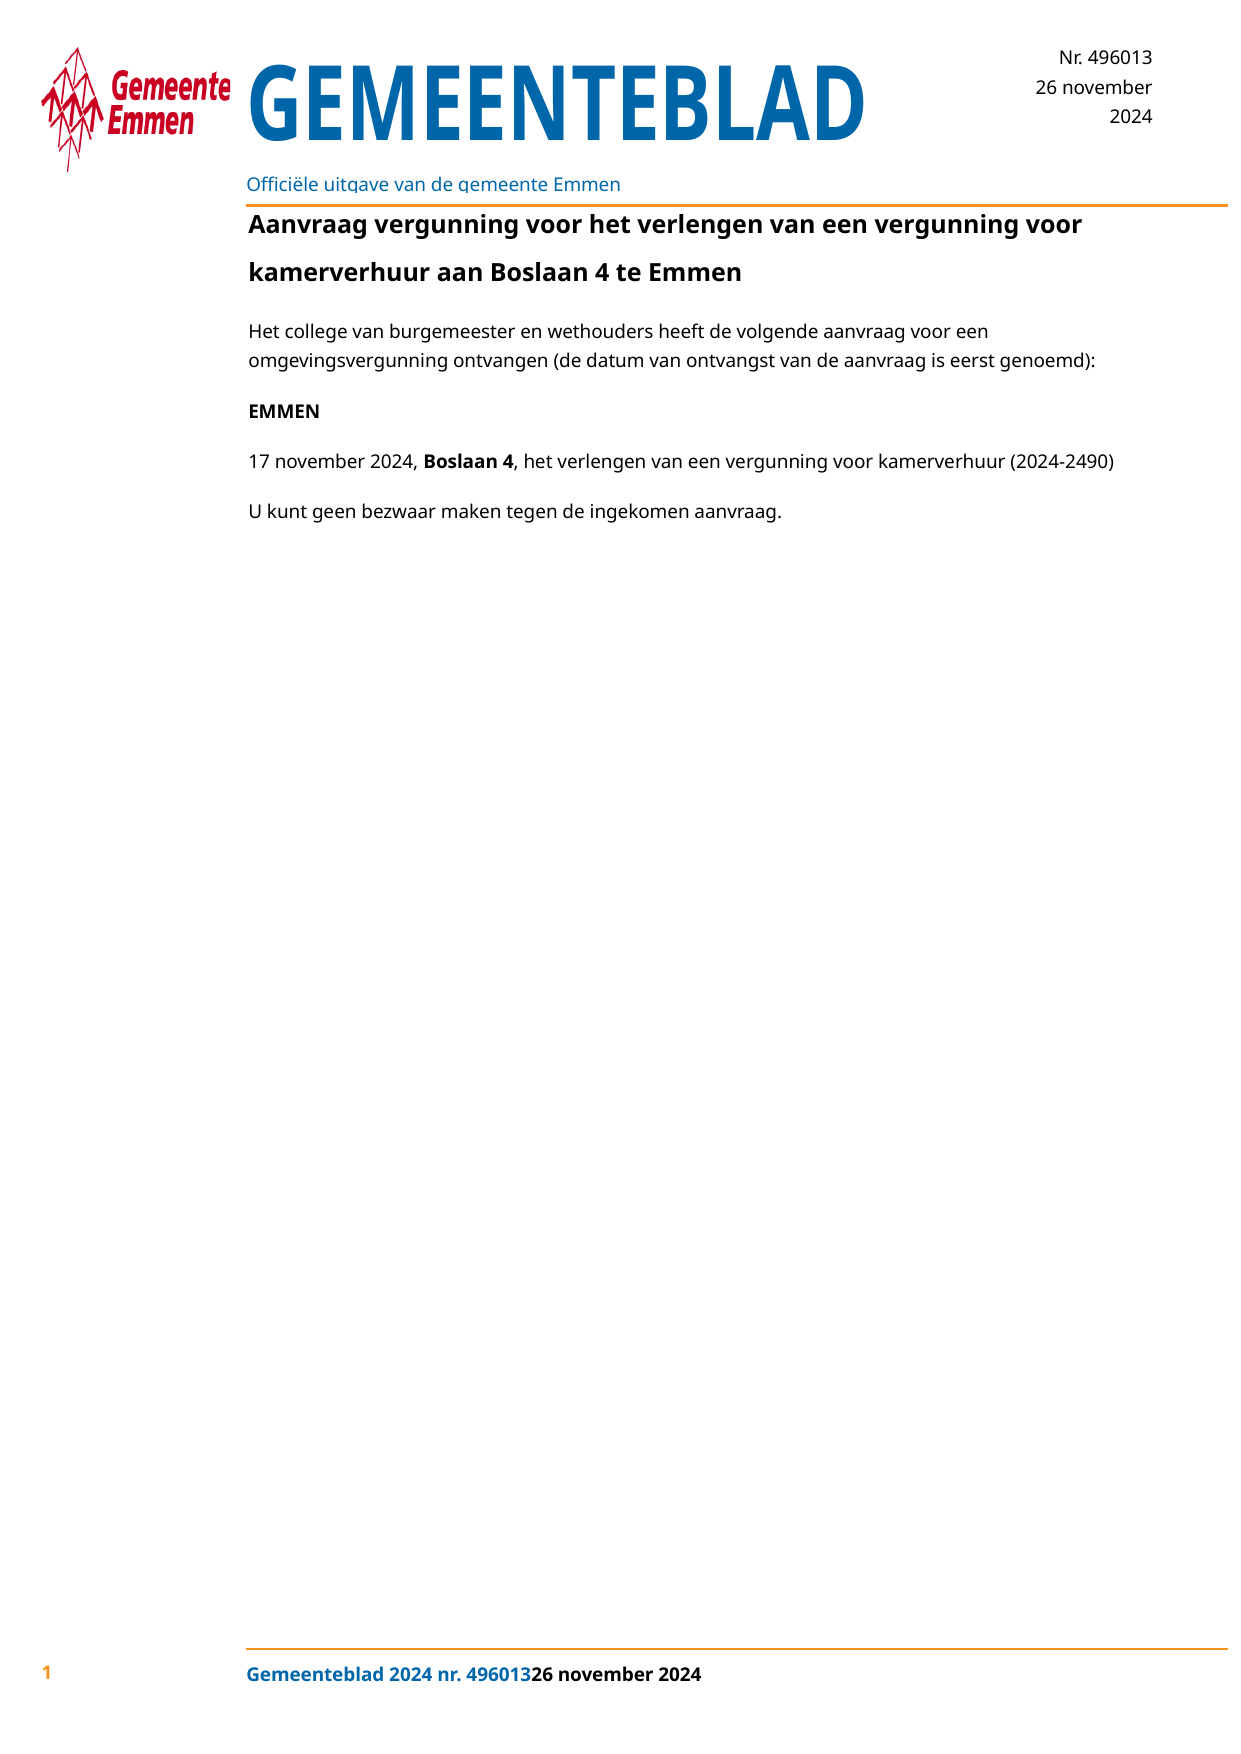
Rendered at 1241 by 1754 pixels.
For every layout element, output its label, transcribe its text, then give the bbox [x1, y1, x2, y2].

text Het college van burgemeester en wethouders heeft de volgende aanvraag voor een omgevingsvergunning ontvangen (de datum van ontvangst van de aanvraag is eerst genoemd): [248, 318, 1152, 373]
text U kunt geen bezwaar maken tegen de ingekomen aanvraag. [248, 499, 1152, 524]
picture [41, 47, 231, 172]
text EMMEN [248, 398, 1152, 424]
text Aanvraag vergunning voor het verlengen van een vergunning voor kamerverhuur aan Boslaan 4 te Emmen [248, 207, 1152, 288]
text 17 november 2024, Boslaan 4, het verlengen van een vergunning voor kamerverhuur (2024-2490) [248, 448, 1152, 474]
